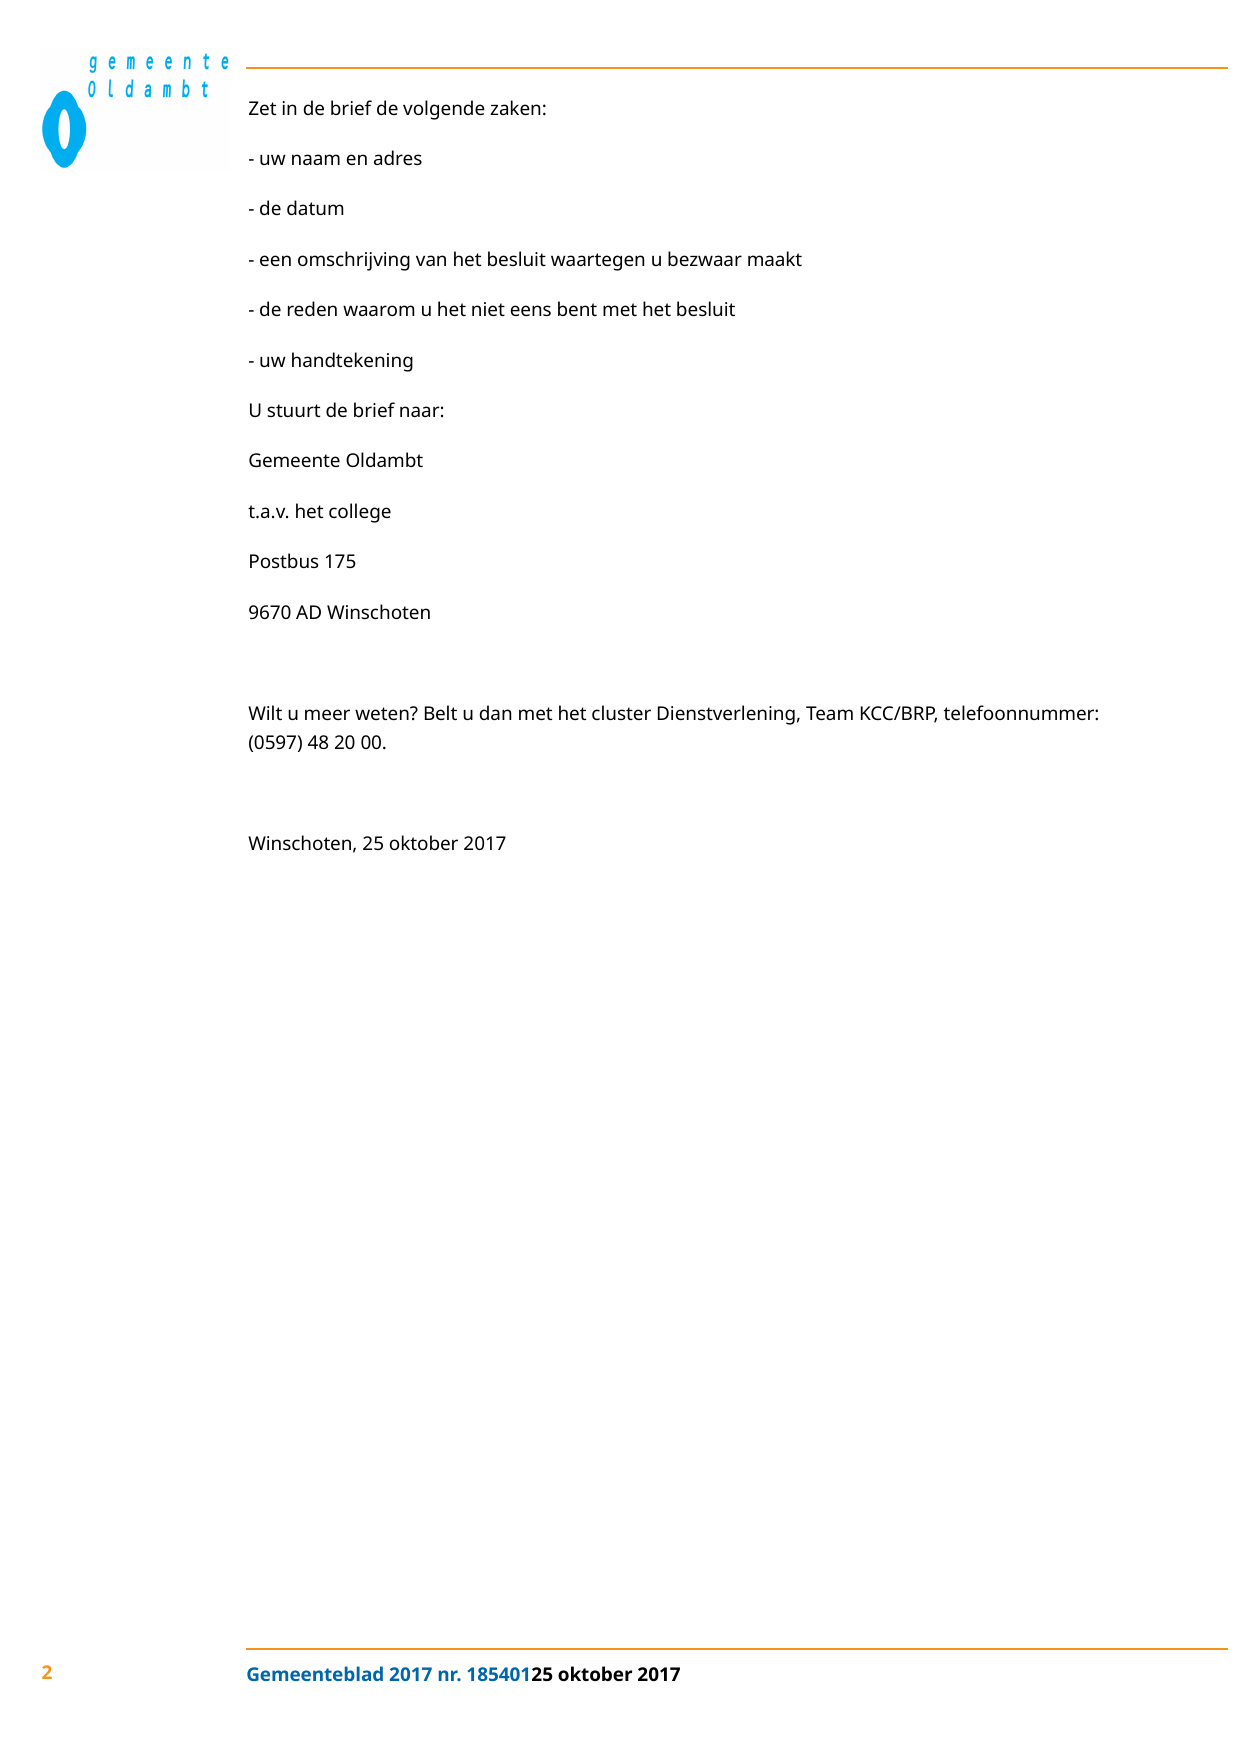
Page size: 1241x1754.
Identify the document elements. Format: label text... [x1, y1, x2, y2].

text Zet in de brief de volgende zaken: [248, 95, 1152, 121]
picture [41, 47, 231, 172]
text Postbus 175 [248, 548, 1152, 574]
text 9670 AD Winschoten [248, 599, 1152, 625]
text - de datum [248, 196, 1152, 221]
text t.a.v. het college [248, 498, 1152, 524]
text Winschoten, 25 oktober 2017 [248, 830, 1152, 856]
text Gemeente Oldambt [248, 448, 1152, 473]
text - uw naam en adres [248, 145, 1152, 171]
text U stuurt de brief naar: [248, 397, 1152, 423]
text Wilt u meer weten? Belt u dan met het cluster Dienstverlening, Team KCC/BRP, telefoonnummer: (0597) 48 20 00. [248, 700, 1152, 755]
text - uw handtekening [248, 347, 1152, 373]
text - een omschrijving van het besluit waartegen u bezwaar maakt [248, 246, 1152, 272]
text - de reden waarom u het niet eens bent met het besluit [248, 296, 1152, 322]
